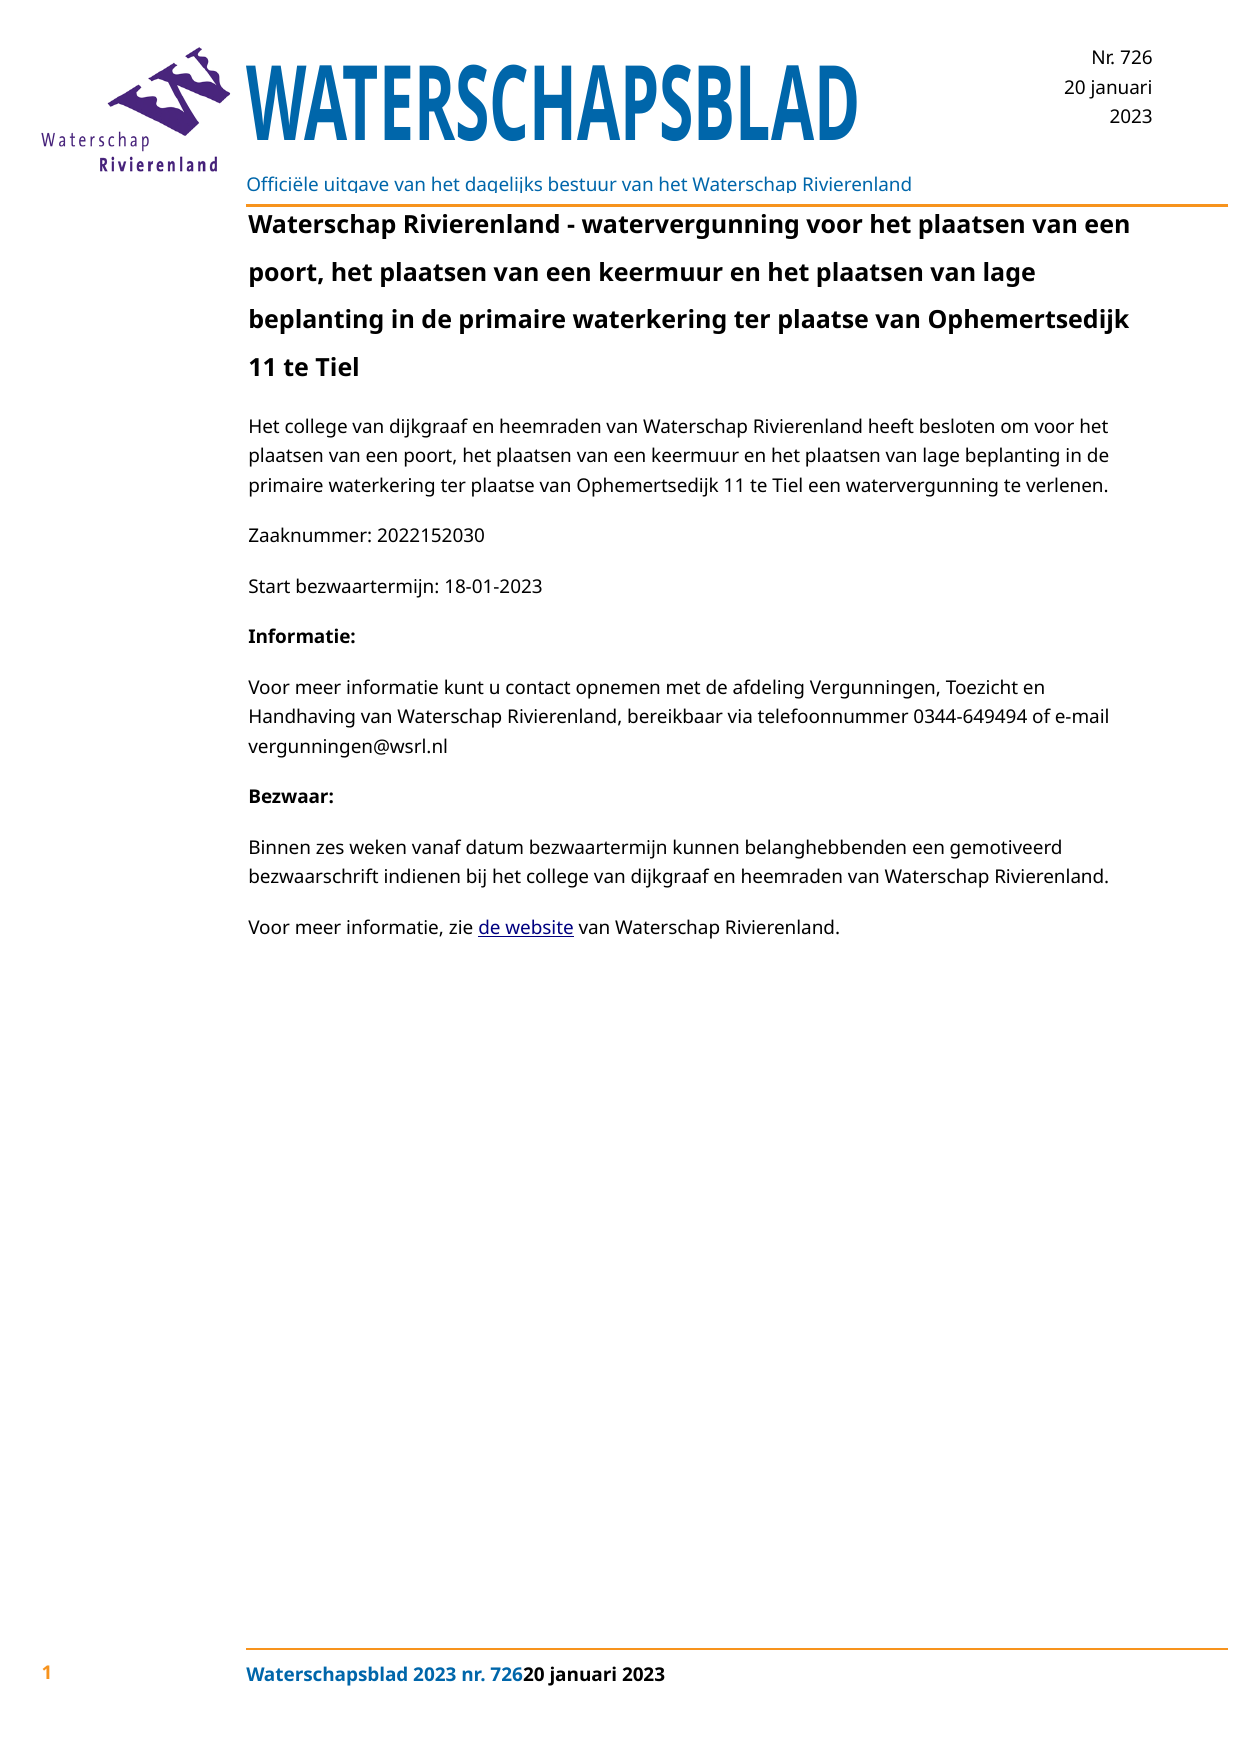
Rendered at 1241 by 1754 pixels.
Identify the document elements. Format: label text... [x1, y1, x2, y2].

text Waterschap Rivierenland - watervergunning voor het plaatsen van een poort, het plaatsen van een keermuur en het plaatsen van lage beplanting in de primaire waterkering ter plaatse van Ophemertsedijk 11 te Tiel [248, 207, 1152, 384]
text Voor meer informatie kunt u contact opnemen met de afdeling Vergunningen, Toezicht en Handhaving van Waterschap Rivierenland, bereikbaar via telefoonnummer 0344-649494 of e-mail vergunningen@wsrl.nl [248, 674, 1152, 759]
text Start bezwaartermijn: 18-01-2023 [248, 573, 1152, 599]
text Voor meer informatie, zie de website van Waterschap Rivierenland. [248, 914, 1152, 940]
picture [41, 47, 231, 172]
text Bezwaar: [248, 783, 1152, 809]
text Informatie: [248, 623, 1152, 649]
text Zaaknummer: 2022152030 [248, 523, 1152, 548]
text Binnen zes weken vanaf datum bezwaartermijn kunnen belanghebbenden een gemotiveerd bezwaarschrift indienen bij het college van dijkgraaf en heemraden van Waterschap Rivierenland. [248, 834, 1152, 889]
text Het college van dijkgraaf en heemraden van Waterschap Rivierenland heeft besloten om voor het plaatsen van een poort, het plaatsen van een keermuur en het plaatsen van lage beplanting in de primaire waterkering ter plaatse van Ophemertsedijk 11 te Tiel een watervergunning te verlenen. [248, 413, 1152, 498]
